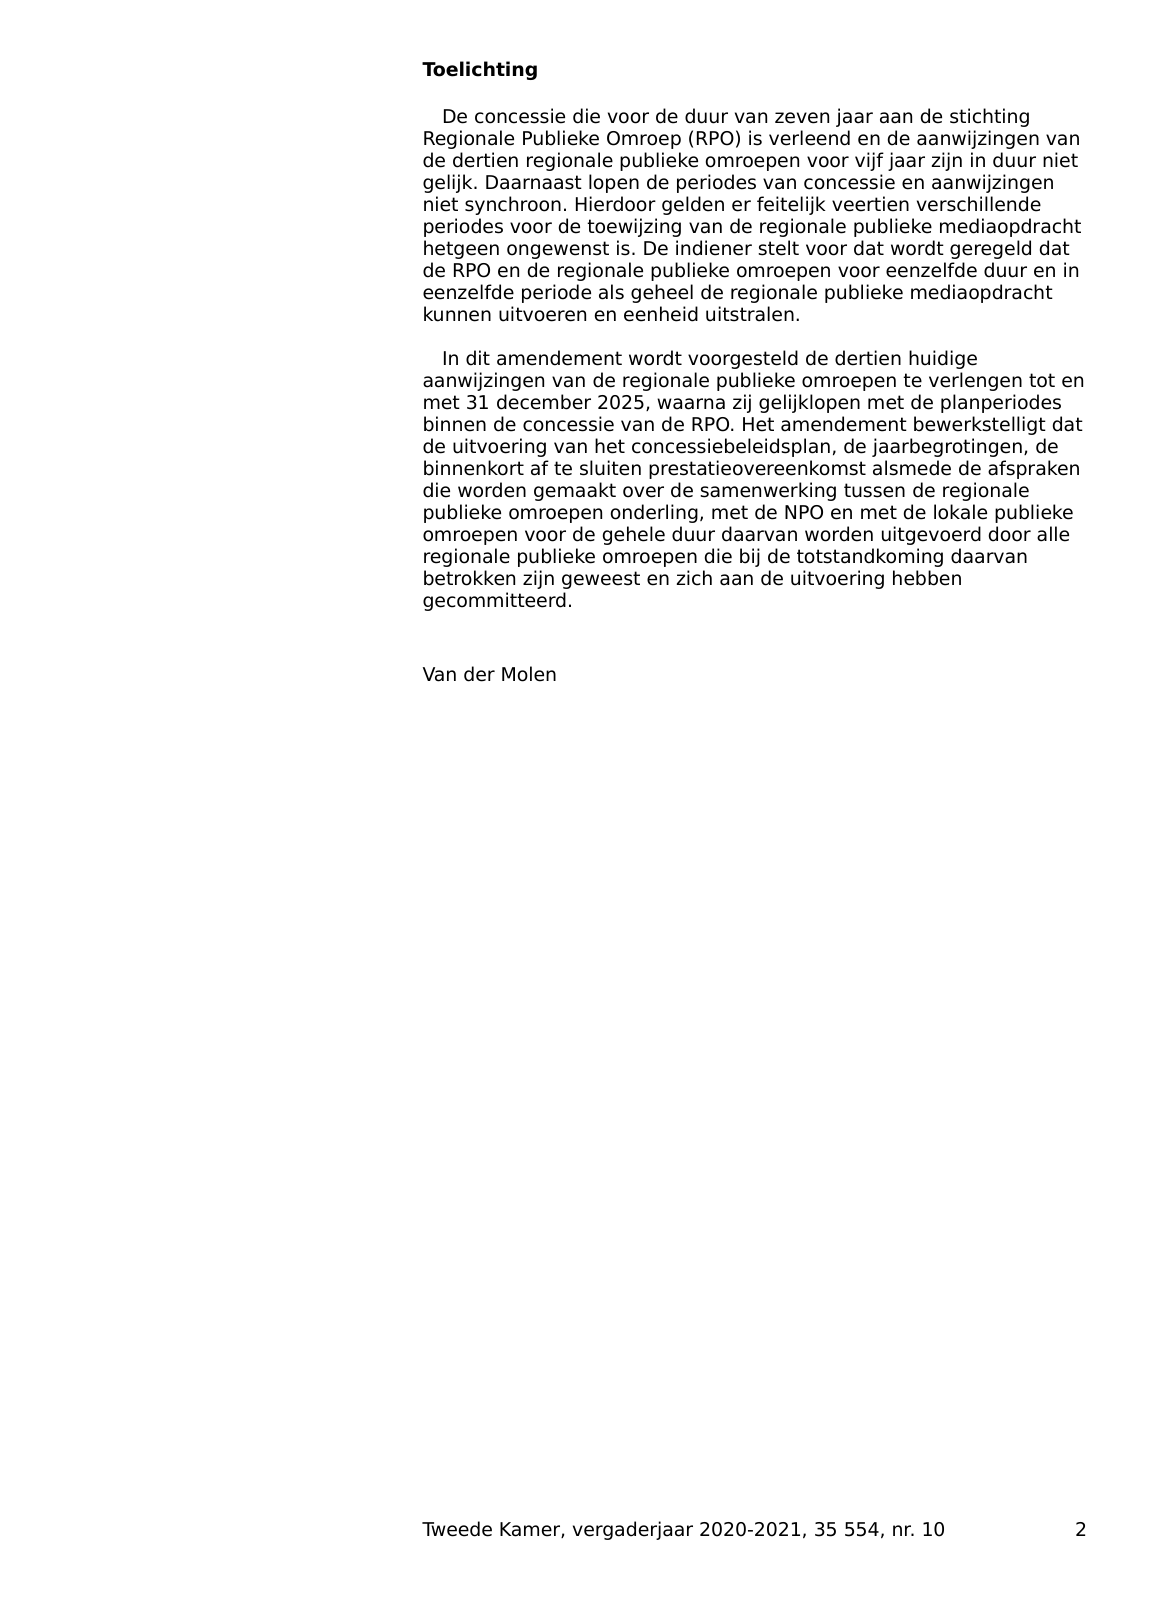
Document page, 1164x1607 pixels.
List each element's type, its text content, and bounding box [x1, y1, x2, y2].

text In dit amendement wordt voorgesteld de dertien huidige aanwijzingen van de regionale publieke omroepen te verlengen tot en met 31 december 2025, waarna zij gelijklopen met de planperiodes binnen de concessie van de RPO. Het amendement bewerkstelligt dat de uitvoering van het concessiebeleidsplan, de jaarbegrotingen, de binnenkort af te sluiten prestatieovereenkomst alsmede de afspraken die worden gemaakt over de samenwerking tussen de regionale publieke omroepen onderling, met de NPO en met de lokale publieke omroepen voor de gehele duur daarvan worden uitgevoerd door alle regionale publieke omroepen die bij de totstandkoming daarvan betrokken zijn geweest en zich aan de uitvoering hebben gecommitteerd. [422, 348, 1087, 612]
text De concessie die voor de duur van zeven jaar aan de stichting Regionale Publieke Omroep (RPO) is verleend en de aanwijzingen van de dertien regionale publieke omroepen voor vijf jaar zijn in duur niet gelijk. Daarnaast lopen de periodes van concessie en aanwijzingen niet synchroon. Hierdoor gelden er feitelijk veertien verschillende periodes voor de toewijzing van de regionale publieke mediaopdracht hetgeen ongewenst is. De indiener stelt voor dat wordt geregeld dat de RPO en de regionale publieke omroepen voor eenzelfde duur en in eenzelfde periode als geheel de regionale publieke mediaopdracht kunnen uitvoeren en eenheid uitstralen. [422, 106, 1087, 326]
text Van der Molen [422, 642, 1087, 686]
subtitle Toelichting [422, 59, 1087, 81]
